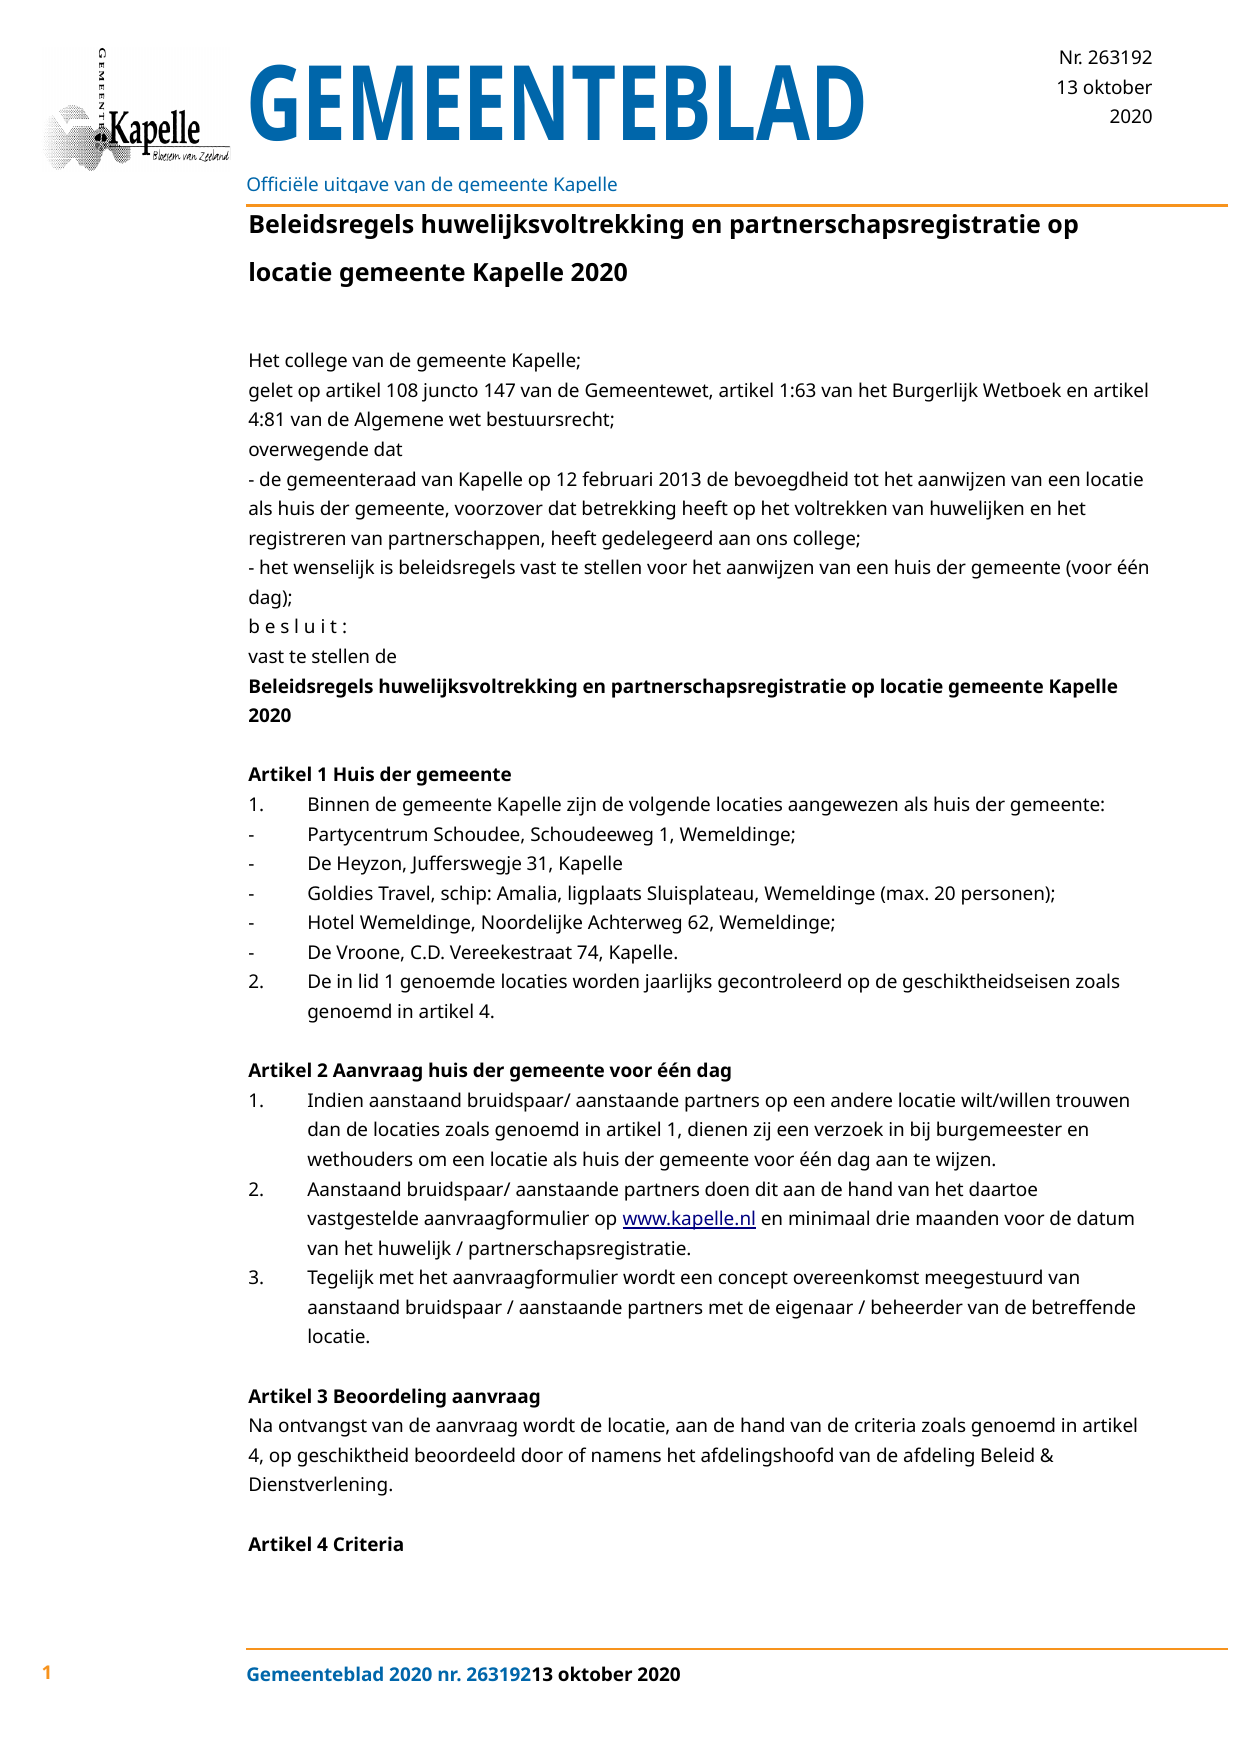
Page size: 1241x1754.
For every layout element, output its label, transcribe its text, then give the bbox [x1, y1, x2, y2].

list Partycentrum Schoudee, Schoudeeweg 1, Wemeldinge; [248, 821, 1152, 847]
text overwegende dat [248, 436, 1152, 462]
text Beleidsregels huwelijksvoltrekking en partnerschapsregistratie op locatie gemeente Kapelle 2020 [248, 673, 1152, 728]
text b e s l u i t : [248, 614, 1152, 639]
list Hotel Wemeldinge, Noordelijke Achterweg 62, Wemeldinge; [248, 909, 1152, 935]
text vast te stellen de [248, 643, 1152, 669]
text Na ontvangst van de aanvraag wordt de locatie, aan de hand van de criteria zoals genoemd in artikel 4, op geschiktheid beoordeeld door of namens het afdelingshoofd van de afdeling Beleid & Dienstverlening. [248, 1412, 1152, 1497]
list Indien aanstaand bruidspaar/ aanstaande partners op een andere locatie wilt/willen trouwen dan de locaties zoals genoemd in artikel 1, dienen zij een verzoek in bij burgemeester en wethouders om een locatie als huis der gemeente voor één dag aan te wijzen. [248, 1087, 1152, 1172]
text Beleidsregels huwelijksvoltrekking en partnerschapsregistratie op locatie gemeente Kapelle 2020 [248, 207, 1152, 288]
text gelet op artikel 108 juncto 147 van de Gemeentewet, artikel 1:63 van het Burgerlijk Wetboek en artikel 4:81 van de Algemene wet bestuursrecht; [248, 377, 1152, 432]
text - het wenselijk is beleidsregels vast te stellen voor het aanwijzen van een huis der gemeente (voor één dag); [248, 554, 1152, 610]
text Artikel 4 Criteria [248, 1531, 1152, 1557]
text - de gemeenteraad van Kapelle op 12 februari 2013 de bevoegdheid tot het aanwijzen van een locatie als huis der gemeente, voorzover dat betrekking heeft op het voltrekken van huwelijken en het registreren van partnerschappen, heeft gedelegeerd aan ons college; [248, 466, 1152, 551]
list Aanstaand bruidspaar/ aanstaande partners doen dit aan de hand van het daartoe vastgestelde aanvraagformulier op www.kapelle.nl en minimaal drie maanden voor de datum van het huwelijk / partnerschapsregistratie. [248, 1176, 1152, 1261]
list Tegelijk met het aanvraagformulier wordt een concept overeenkomst meegestuurd van aanstaand bruidspaar / aanstaande partners met de eigenaar / beheerder van de betreffende locatie. [248, 1264, 1152, 1349]
list De Vroone, C.D. Vereekestraat 74, Kapelle. [248, 939, 1152, 965]
list De in lid 1 genoemde locaties worden jaarlijks gecontroleerd op de geschiktheidseisen zoals genoemd in artikel 4. [248, 969, 1152, 1024]
list De Heyzon, Jufferswegje 31, Kapelle [248, 850, 1152, 876]
text Artikel 1 Huis der gemeente [248, 762, 1152, 787]
picture [41, 47, 231, 172]
text Artikel 2 Aanvraag huis der gemeente voor één dag [248, 1057, 1152, 1083]
list Binnen de gemeente Kapelle zijn de volgende locaties aangewezen als huis der gemeente: [248, 791, 1152, 817]
text Artikel 3 Beoordeling aanvraag [248, 1383, 1152, 1409]
list Goldies Travel, schip: Amalia, ligplaats Sluisplateau, Wemeldinge (max. 20 personen); [248, 880, 1152, 906]
text Het college van de gemeente Kapelle; [248, 347, 1152, 373]
